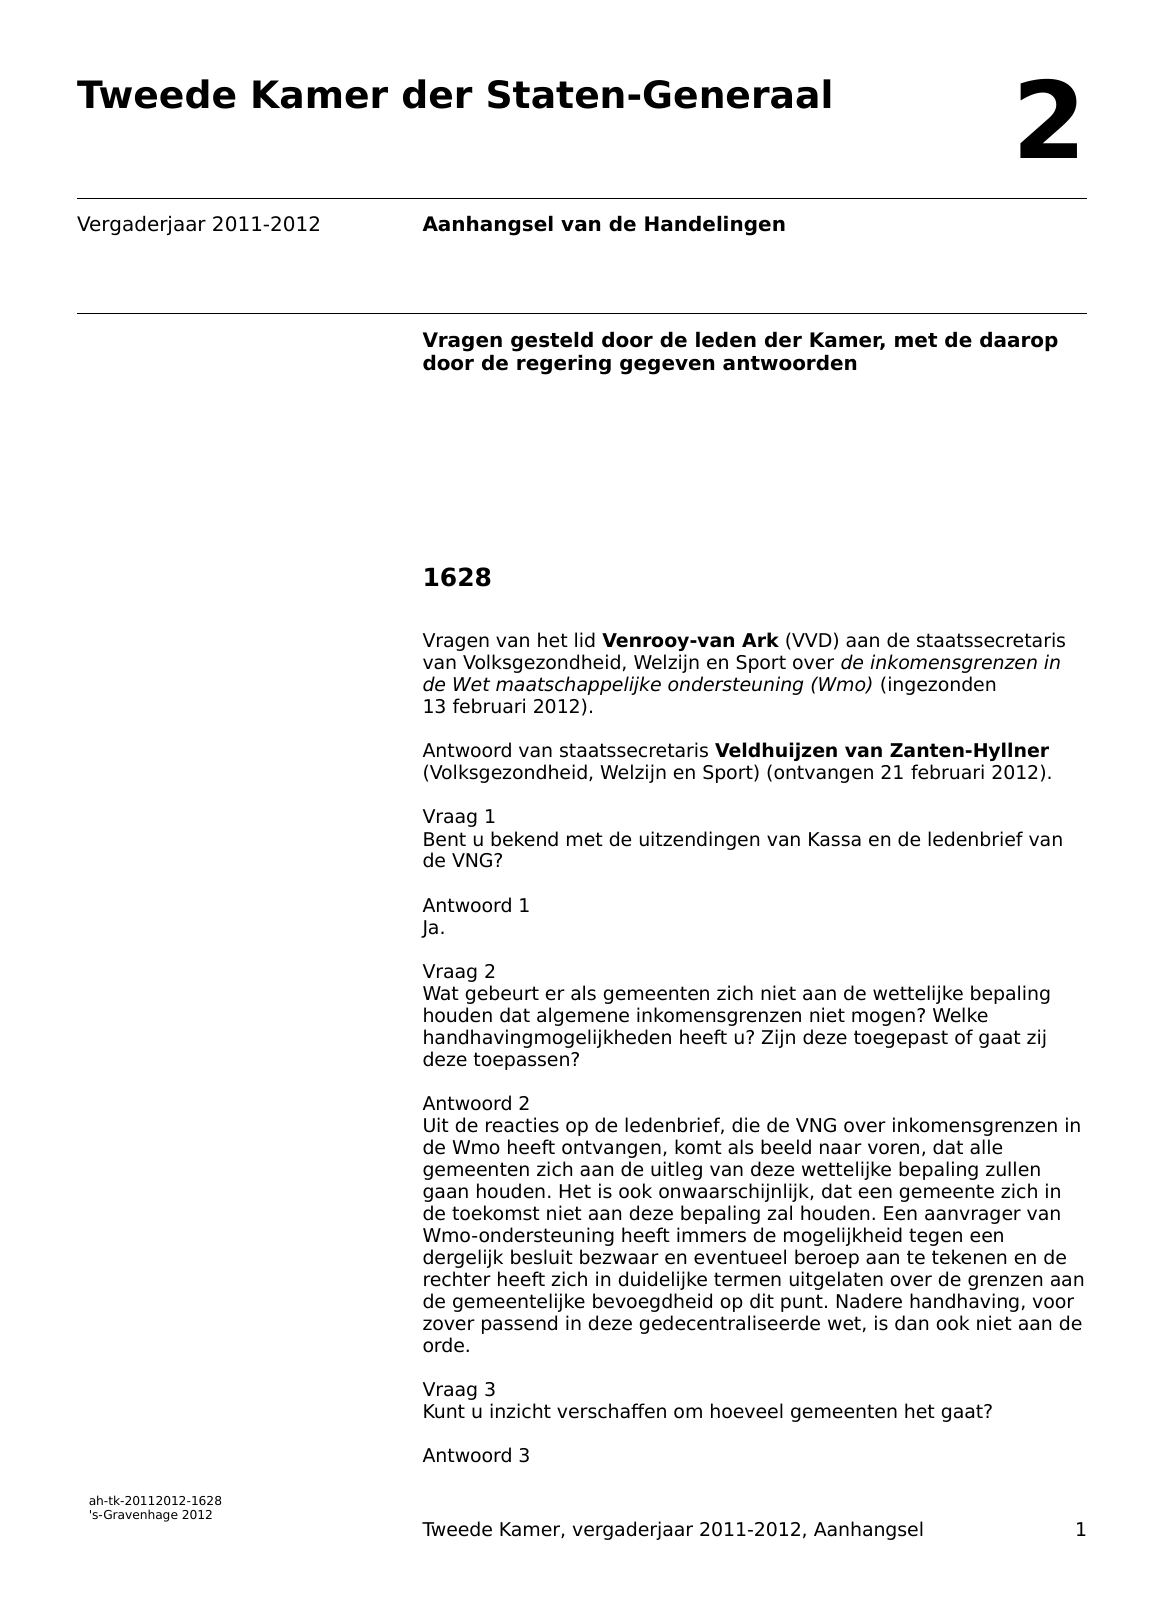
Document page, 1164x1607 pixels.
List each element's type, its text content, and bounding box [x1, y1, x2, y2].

text Vraag 1 [422, 806, 1087, 828]
text Antwoord van staatssecretaris Veldhuijzen van Zanten-Hyllner (Volksgezondheid, Welzijn en Sport) (ontvangen 21 februari 2012). [422, 740, 1087, 784]
text Antwoord 3 [422, 1445, 1087, 1467]
text Bent u bekend met de uitzendingen van Kassa en de ledenbrief van de VNG? [422, 828, 1087, 872]
table_cell [77, 314, 422, 375]
table_cell Vragen gesteld door de leden der Kamer, met de daarop door de regering gegeven antwoorden [422, 314, 1087, 375]
text Antwoord 1 [422, 894, 1087, 917]
text Vraag 2 [422, 961, 1087, 983]
table_cell Vergaderjaar 2011-2012 [77, 199, 422, 313]
text Wat gebeurt er als gemeenten zich niet aan de wettelijke bepaling houden dat algemene inkomensgrenzen niet mogen? Welke handhavingmogelijkheden heeft u? Zijn deze toegepast of gaat zij deze toepassen? [422, 983, 1087, 1071]
table_header 2 [886, 59, 1087, 198]
text 1628 [422, 563, 1087, 592]
text Vragen van het lid Venrooy-van Ark (VVD) aan de staatssecretaris van Volksgezondheid, Welzijn en Sport over de inkomensgrenzen in de Wet maatschappelijke ondersteuning (Wmo) (ingezonden 13 februari 2012). [422, 630, 1087, 718]
text 's-Gravenhage 2012 [88, 1508, 323, 1522]
table_header Tweede Kamer der Staten-Generaal [77, 59, 886, 198]
text Uit de reacties op de ledenbrief, die de VNG over inkomensgrenzen in de Wmo heeft ontvangen, komt als beeld naar voren, dat alle gemeenten zich aan de uitleg van deze wettelijke bepaling zullen gaan houden. Het is ook onwaarschijnlijk, dat een gemeente zich in de toekomst niet aan deze bepaling zal houden. Een aanvrager van Wmo-ondersteuning heeft immers de mogelijkheid tegen een dergelijk besluit bezwaar en eventueel beroep aan te tekenen en de rechter heeft zich in duidelijke termen uitgelaten over de grenzen aan de gemeentelijke bevoegdheid op dit punt. Nadere handhaving, voor zover passend in deze gedecentraliseerde wet, is dan ook niet aan de orde. [422, 1115, 1087, 1357]
text Ja. [422, 917, 1087, 938]
text Vraag 3 [422, 1379, 1087, 1401]
text ah-tk-20112012-1628 [88, 1494, 323, 1508]
text Antwoord 2 [422, 1093, 1087, 1115]
text Kunt u inzicht verschaffen om hoeveel gemeenten het gaat? [422, 1401, 1087, 1423]
table_cell Aanhangsel van de Handelingen [422, 199, 1087, 313]
